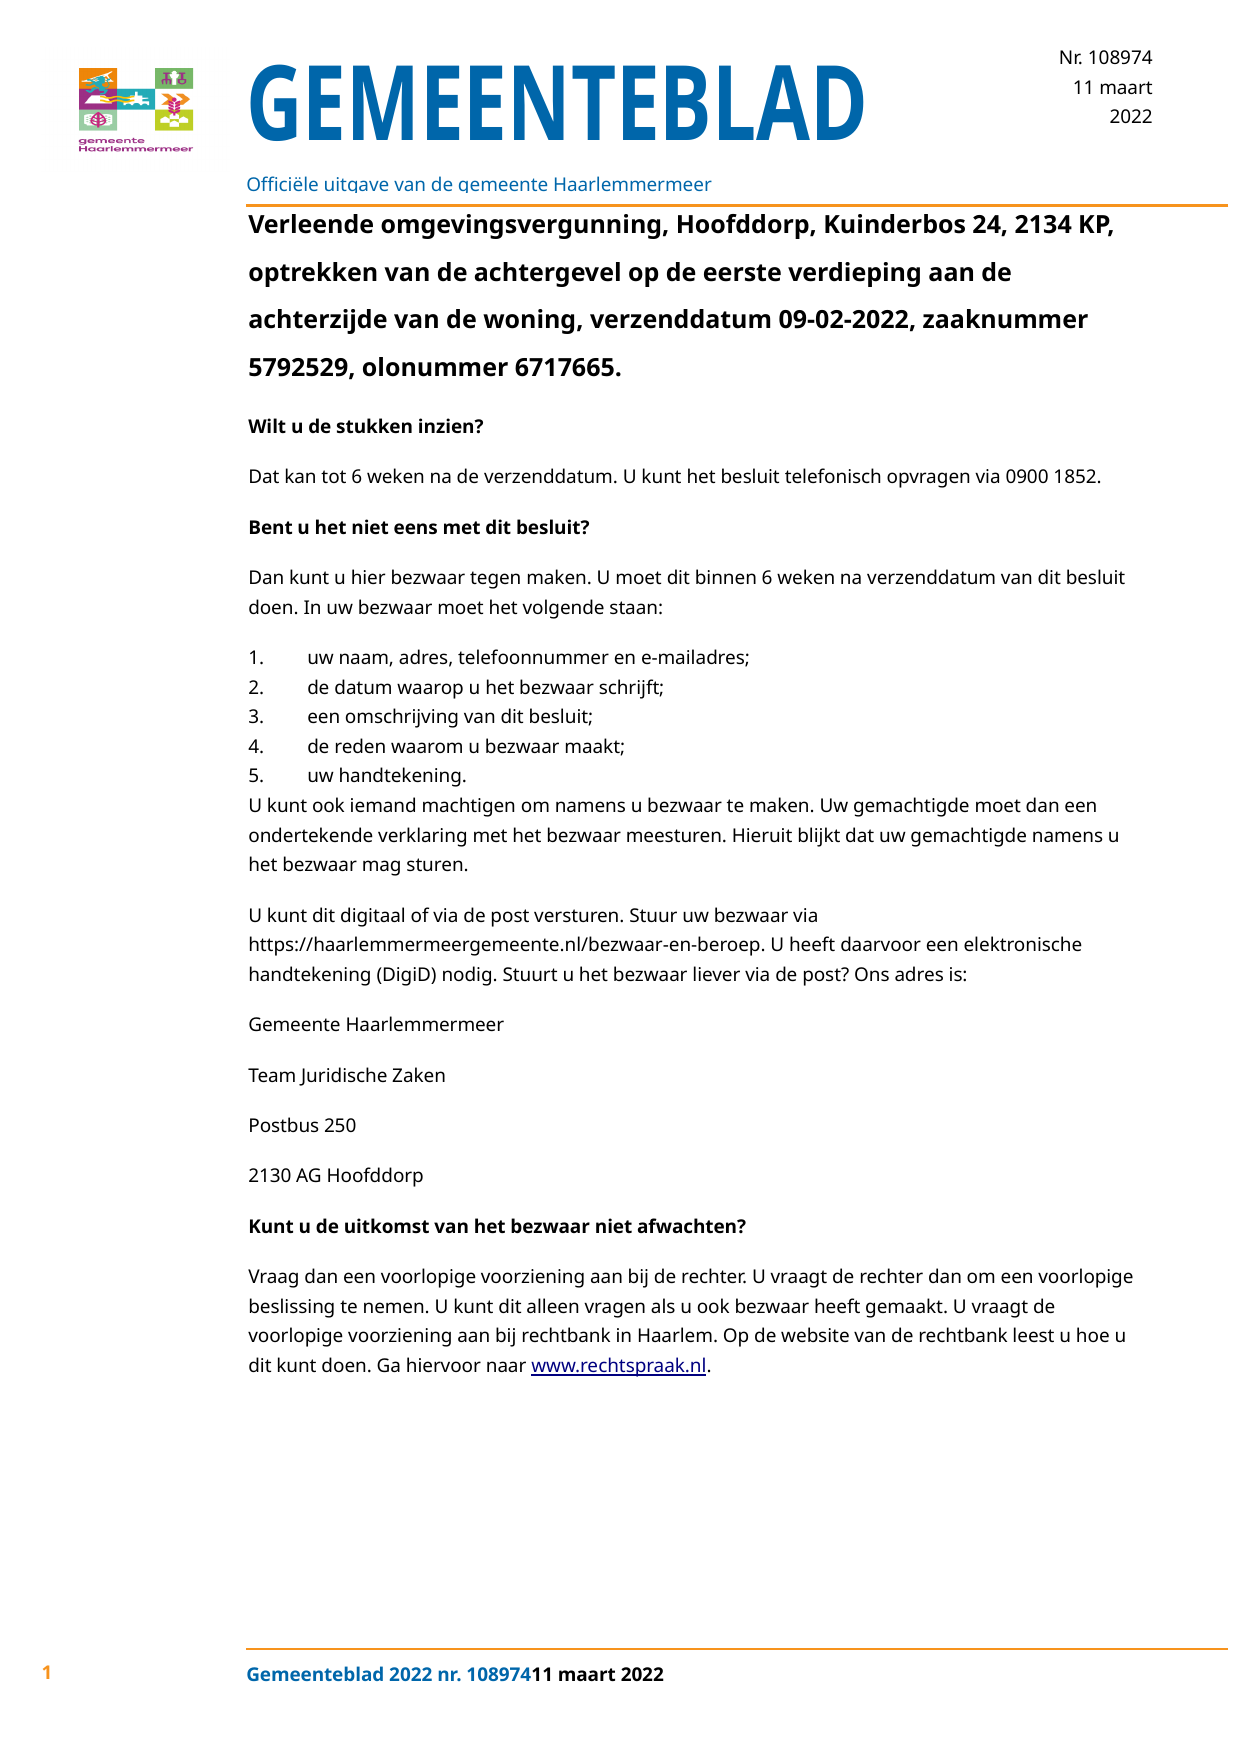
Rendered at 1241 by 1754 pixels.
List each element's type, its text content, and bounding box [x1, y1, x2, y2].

list de datum waarop u het bezwaar schrijft; [248, 674, 1152, 700]
text Verleende omgevingsvergunning, Hoofddorp, Kuinderbos 24, 2134 KP, optrekken van de achtergevel op de eerste verdieping aan de achterzijde van de woning, verzenddatum 09-02-2022, zaaknummer 5792529, olonummer 6717665. [248, 207, 1152, 384]
text Wilt u de stukken inzien? [248, 413, 1152, 439]
list de reden waarom u bezwaar maakt; [248, 733, 1152, 759]
text Postbus 250 [248, 1112, 1152, 1138]
text Bent u het niet eens met dit besluit? [248, 514, 1152, 540]
text Team Juridische Zaken [248, 1062, 1152, 1088]
text Kunt u de uitkomst van het bezwaar niet afwachten? [248, 1213, 1152, 1239]
text U kunt dit digitaal of via de post versturen. Stuur uw bezwaar via https://haarlemmermeergemeente.nl/bezwaar-en-beroep. U heeft daarvoor een elektronische handtekening (DigiD) nodig. Stuurt u het bezwaar liever via de post? Ons adres is: [248, 902, 1152, 987]
list een omschrijving van dit besluit; [248, 703, 1152, 729]
text Vraag dan een voorlopige voorziening aan bij de rechter. U vraagt de rechter dan om een voorlopige beslissing te nemen. U kunt dit alleen vragen als u ook bezwaar heeft gemaakt. U vraagt de voorlopige voorziening aan bij rechtbank in Haarlem. Op de website van de rechtbank leest u hoe u dit kunt doen. Ga hiervoor naar www.rechtspraak.nl. [248, 1263, 1152, 1378]
text U kunt ook iemand machtigen om namens u bezwaar te maken. Uw gemachtigde moet dan een ondertekende verklaring met het bezwaar meesturen. Hieruit blijkt dat uw gemachtigde namens u het bezwaar mag sturen. [248, 792, 1152, 877]
list uw naam, adres, telefoonnummer en e-mailadres; [248, 644, 1152, 670]
text Dat kan tot 6 weken na de verzenddatum. U kunt het besluit telefonisch opvragen via 0900 1852. [248, 463, 1152, 489]
text 2130 AG Hoofddorp [248, 1163, 1152, 1188]
text Dan kunt u hier bezwaar tegen maken. U moet dit binnen 6 weken na verzenddatum van dit besluit doen. In uw bezwaar moet het volgende staan: [248, 564, 1152, 620]
list uw handtekening. [248, 763, 1152, 788]
text Gemeente Haarlemmermeer [248, 1011, 1152, 1037]
picture [41, 47, 231, 172]
